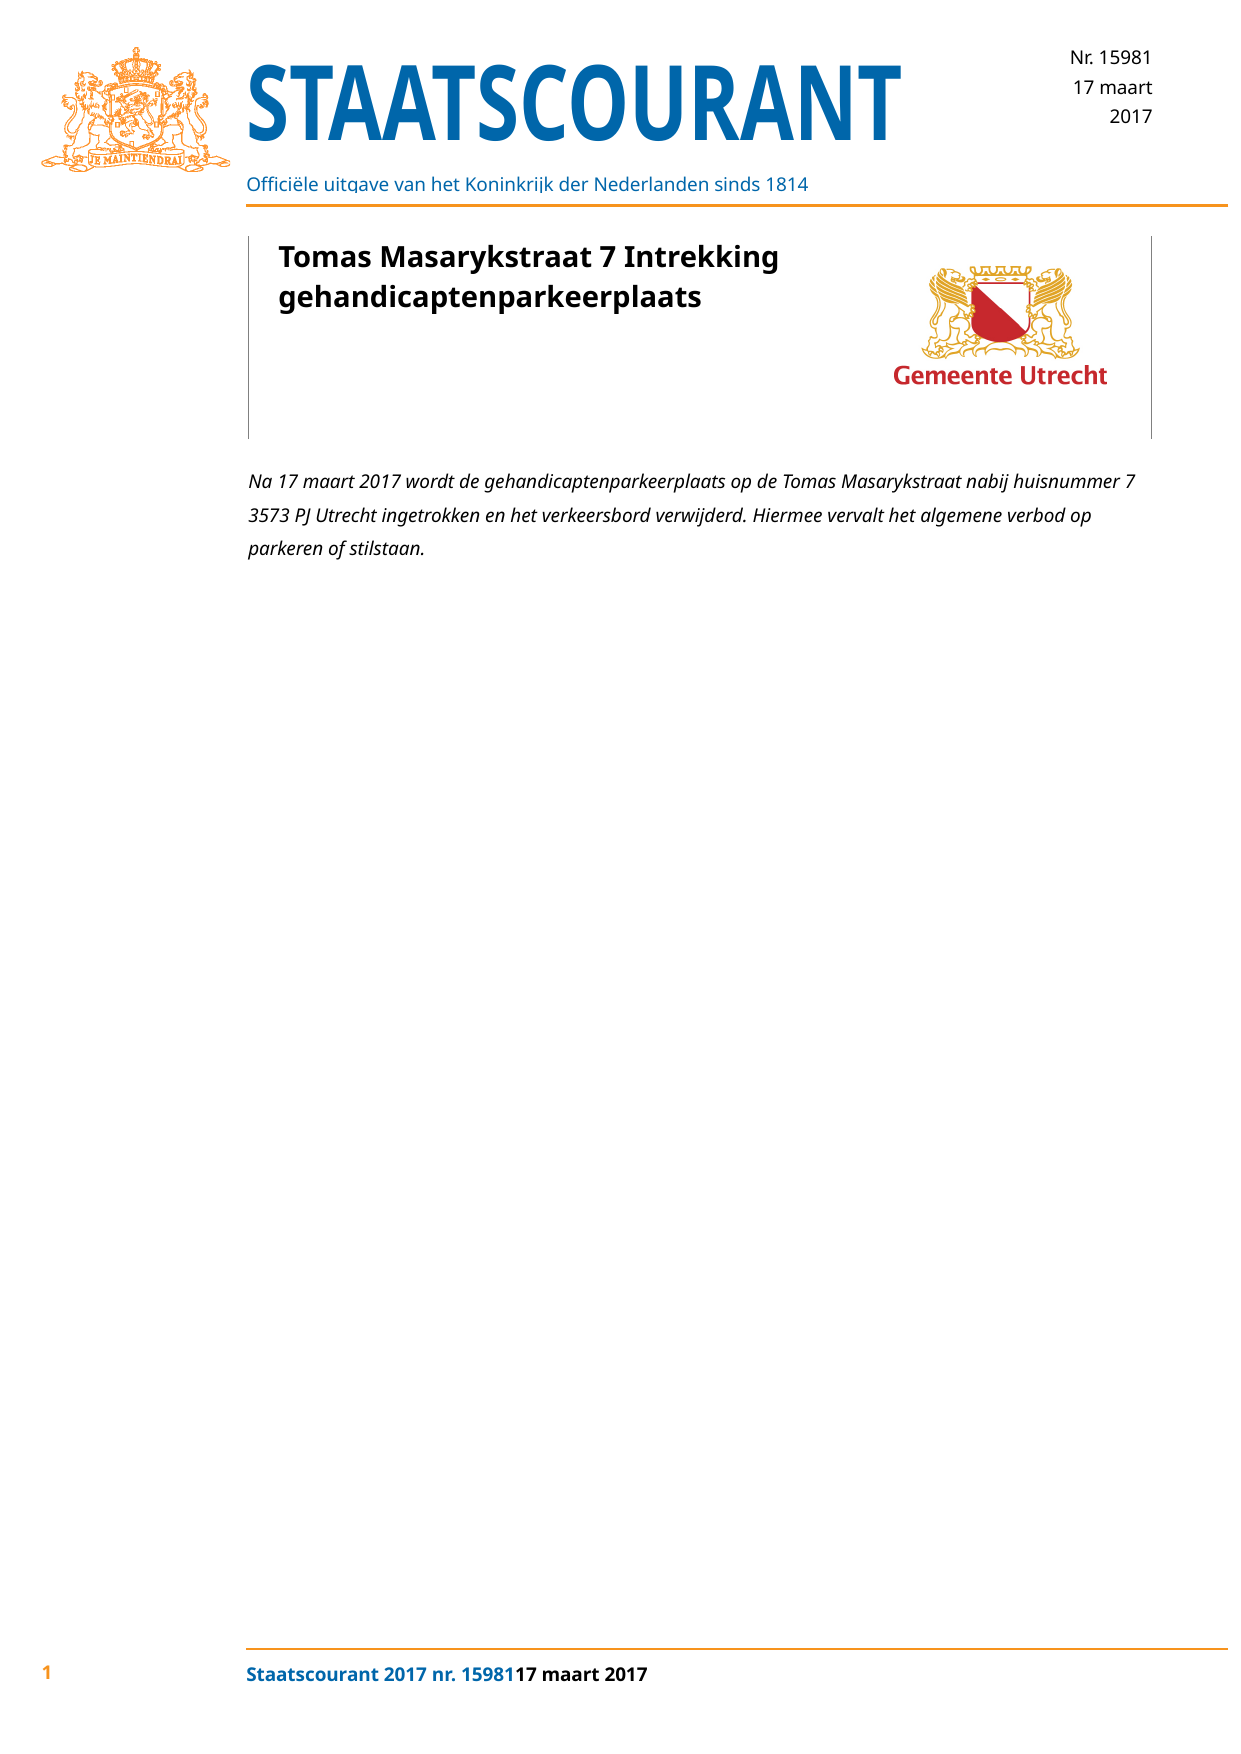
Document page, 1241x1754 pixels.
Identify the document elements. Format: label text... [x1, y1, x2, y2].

picture [41, 47, 231, 172]
table_header Tomas Masarykstraat 7 Intrekking gehandicaptenparkeerplaats [249, 236, 850, 439]
table_header [850, 236, 882, 413]
picture [882, 236, 1119, 414]
table_header [1119, 236, 1151, 413]
text Na 17 maart 2017 wordt de gehandicaptenparkeerplaats op de Tomas Masarykstraat nabij huisnummer 7 3573 PJ Utrecht ingetrokken en het verkeersbord verwijderd. Hiermee vervalt het algemene verbod op parkeren of stilstaan. [248, 469, 1152, 561]
table_header [850, 414, 1151, 439]
